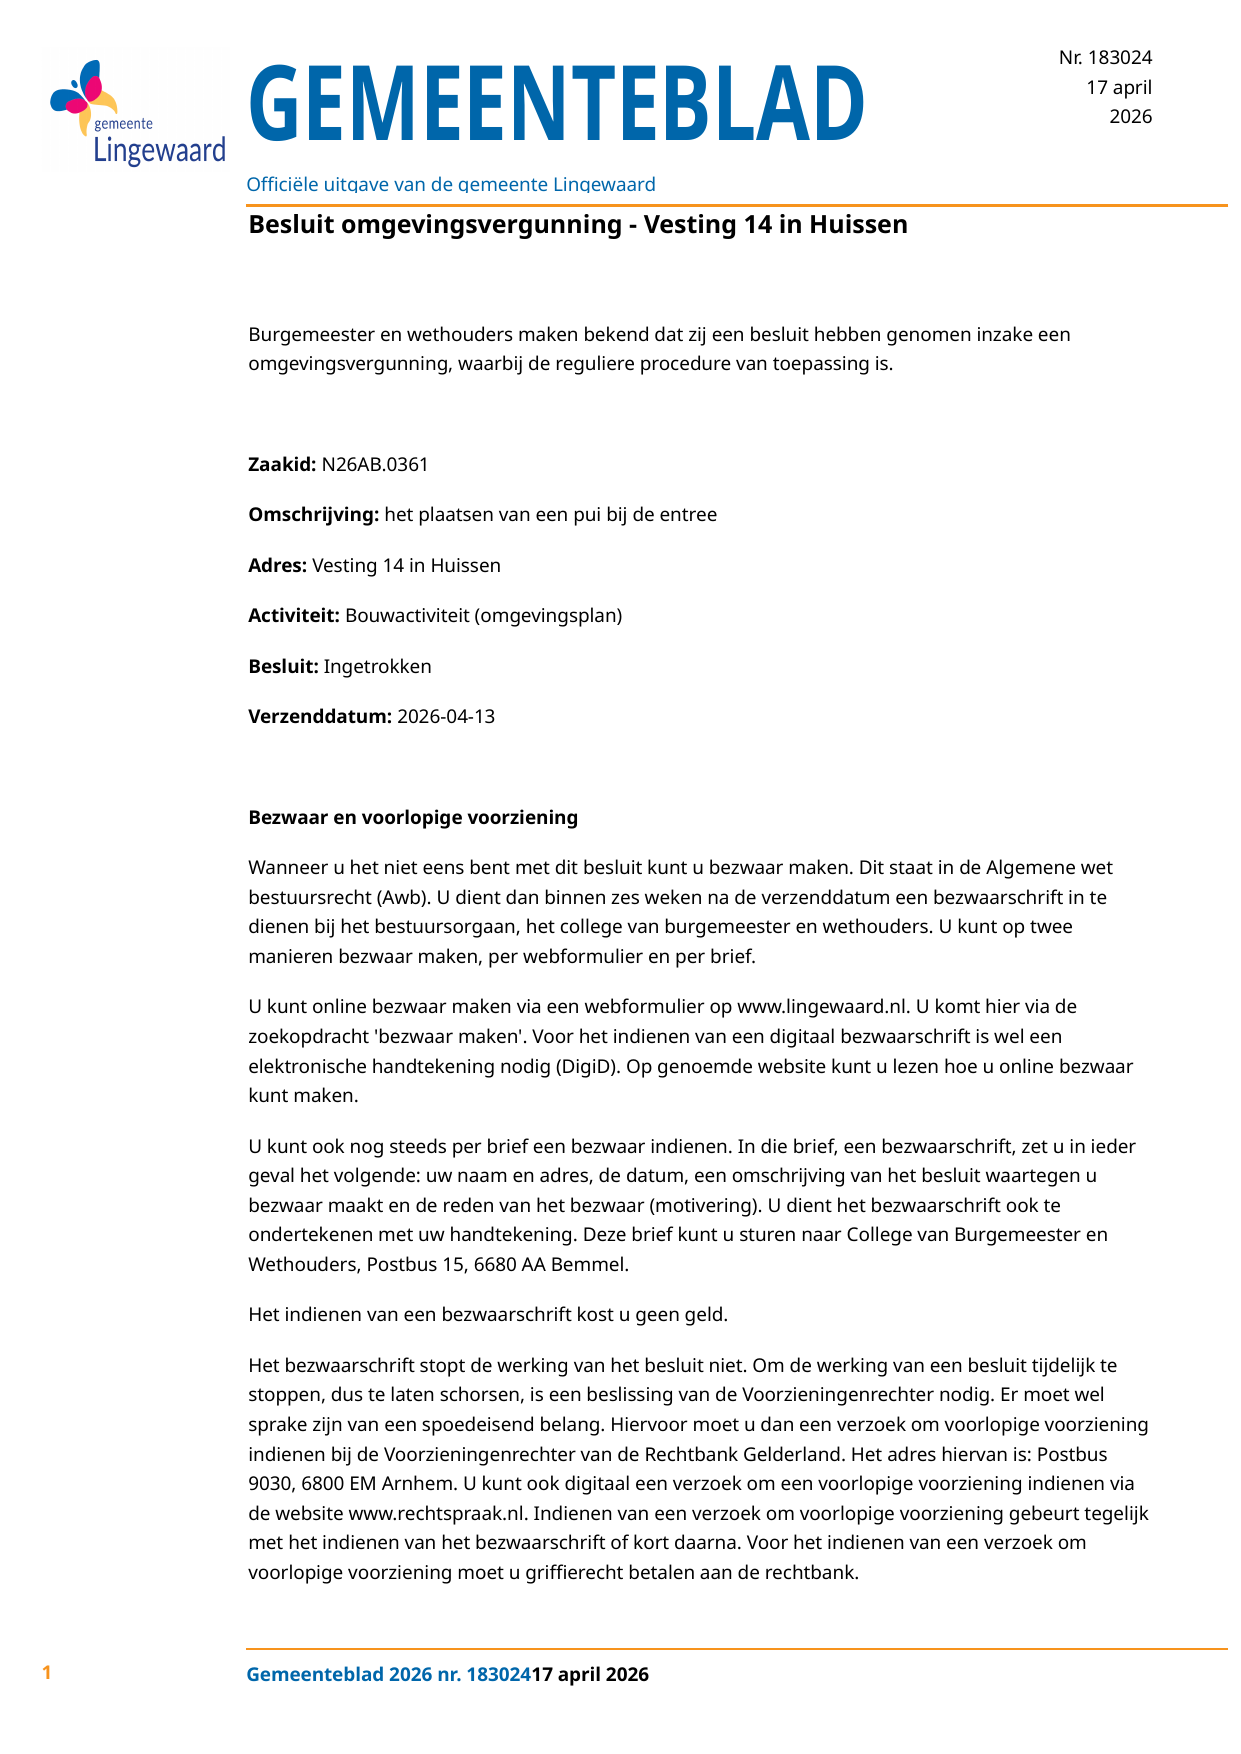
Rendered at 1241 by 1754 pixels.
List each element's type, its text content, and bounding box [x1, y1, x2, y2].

text Adres: Vesting 14 in Huissen [248, 552, 1152, 578]
text Wanneer u het niet eens bent met dit besluit kunt u bezwaar maken. Dit staat in de Algemene wet bestuursrecht (Awb). U dient dan binnen zes weken na de verzenddatum een bezwaarschrift in te dienen bij het bestuursorgaan, het college van burgemeester en wethouders. U kunt op twee manieren bezwaar maken, per webformulier en per brief. [248, 854, 1152, 969]
text Zaakid: N26AB.0361 [248, 451, 1152, 477]
text Het bezwaarschrift stopt de werking van het besluit niet. Om de werking van een besluit tijdelijk te stoppen, dus te laten schorsen, is een beslissing van de Voorzieningenrechter nodig. Er moet wel sprake zijn van een spoedeisend belang. Hiervoor moet u dan een verzoek om voorlopige voorziening indienen bij de Voorzieningenrechter van de Rechtbank Gelderland. Het adres hiervan is: Postbus 9030, 6800 EM Arnhem. U kunt ook digitaal een verzoek om een voorlopige voorziening indienen via de website www.rechtspraak.nl. Indienen van een verzoek om voorlopige voorziening gebeurt tegelijk met het indienen van het bezwaarschrift of kort daarna. Voor het indienen van een verzoek om voorlopige voorziening moet u griffierecht betalen aan de rechtbank. [248, 1352, 1152, 1585]
text Bezwaar en voorlopige voorziening [248, 804, 1152, 830]
text Besluit: Ingetrokken [248, 653, 1152, 678]
text Burgemeester en wethouders maken bekend dat zij een besluit hebben genomen inzake een omgevingsvergunning, waarbij de reguliere procedure van toepassing is. [248, 321, 1152, 376]
text U kunt ook nog steeds per brief een bezwaar indienen. In die brief, een bezwaarschrift, zet u in ieder geval het volgende: uw naam en adres, de datum, een omschrijving van het besluit waartegen u bezwaar maakt en de reden van het bezwaar (motivering). U dient het bezwaarschrift ook te ondertekenen met uw handtekening. Deze brief kunt u sturen naar College van Burgemeester en Wethouders, Postbus 15, 6680 AA Bemmel. [248, 1133, 1152, 1277]
text Het indienen van een bezwaarschrift kost u geen geld. [248, 1302, 1152, 1327]
text Besluit omgevingsvergunning - Vesting 14 in Huissen [248, 207, 1152, 241]
text Activiteit: Bouwactiviteit (omgevingsplan) [248, 602, 1152, 628]
text U kunt online bezwaar maken via een webformulier op www.lingewaard.nl. U komt hier via de zoekopdracht 'bezwaar maken'. Voor het indienen van een digitaal bezwaarschrift is wel een elektronische handtekening nodig (DigiD). Op genoemde website kunt u lezen hoe u online bezwaar kunt maken. [248, 994, 1152, 1108]
text Omschrijving: het plaatsen van een pui bij de entree [248, 502, 1152, 527]
text Verzenddatum: 2026-04-13 [248, 703, 1152, 729]
picture [41, 47, 231, 172]
